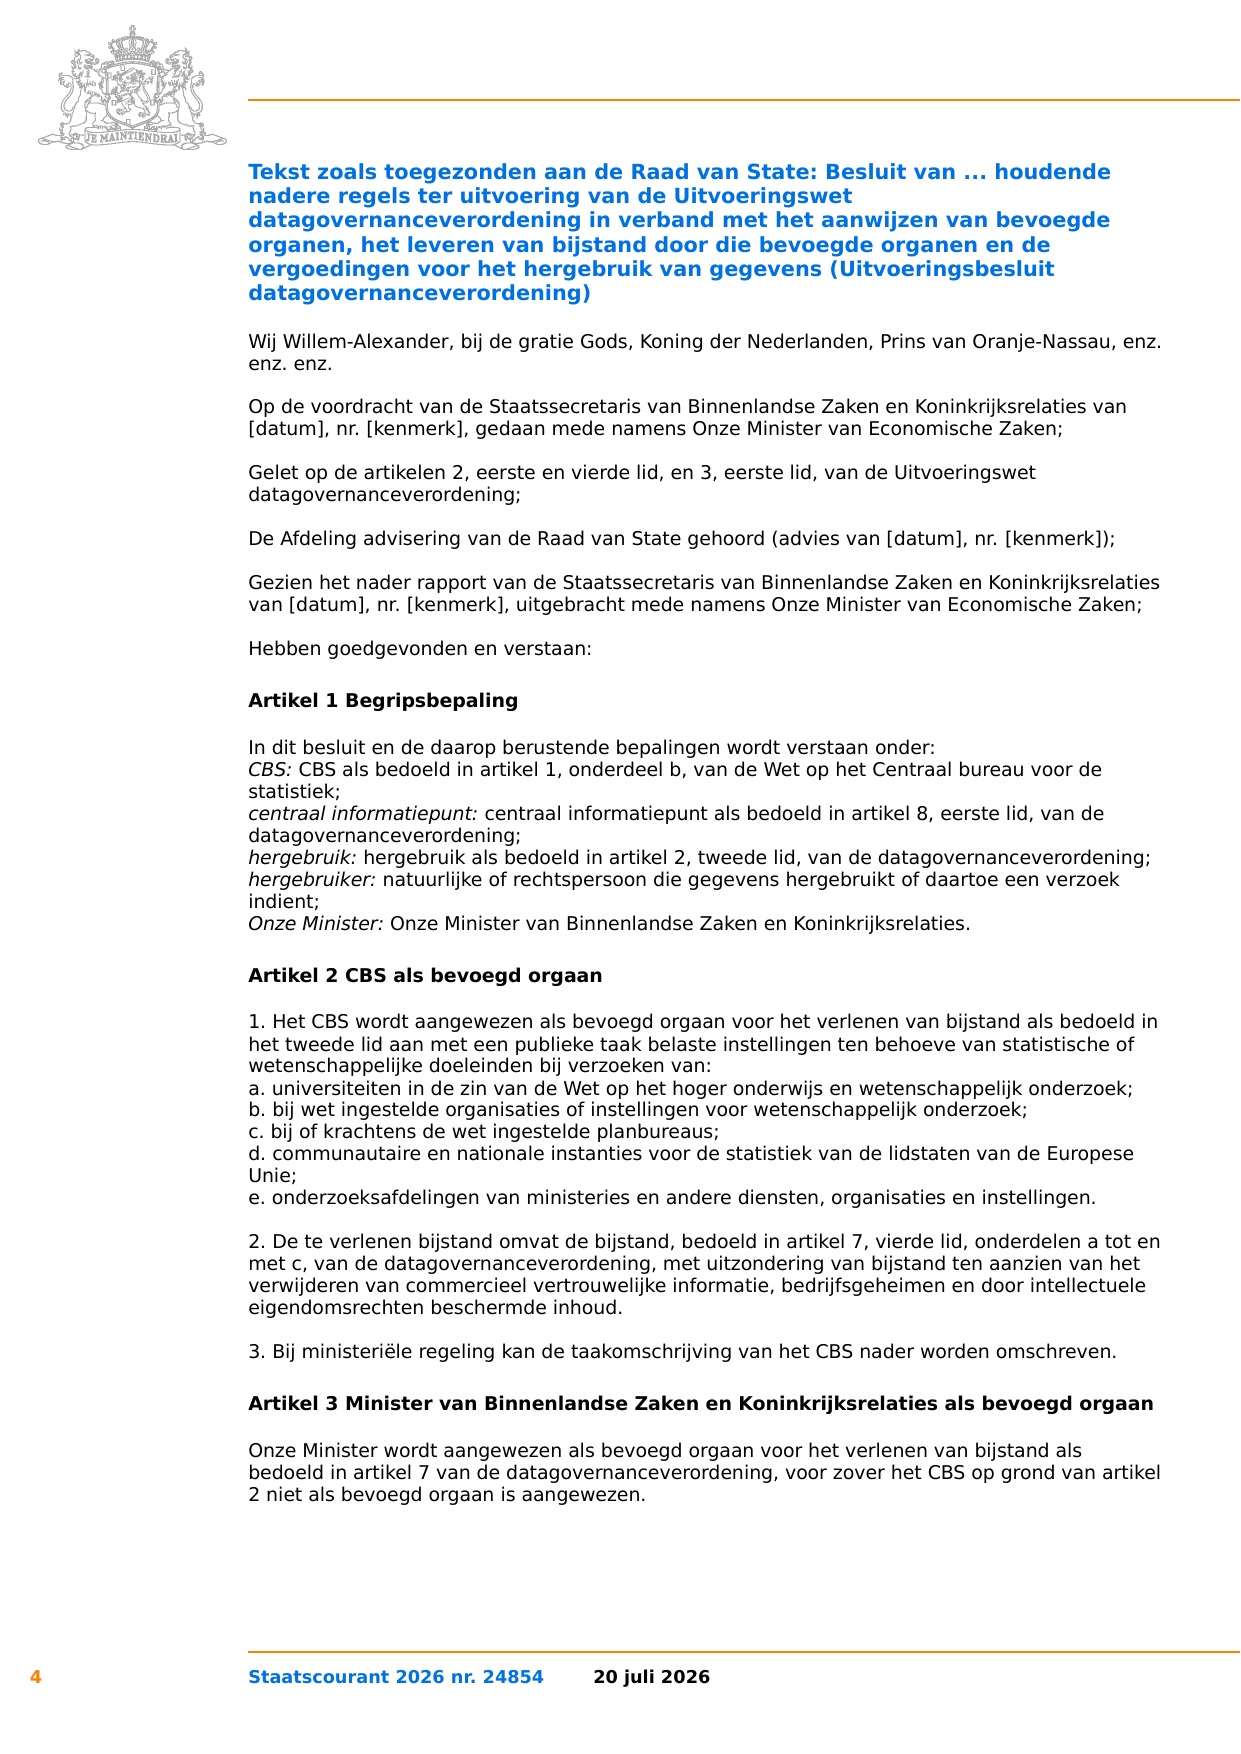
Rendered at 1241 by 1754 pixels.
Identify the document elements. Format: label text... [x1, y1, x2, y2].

text Gezien het nader rapport van de Staatssecretaris van Binnenlandse Zaken en Koninkrijksrelaties van [datum], nr. [kenmerk], uitgebracht mede namens Onze Minister van Economische Zaken; [248, 572, 1163, 616]
text b. bij wet ingestelde organisaties of instellingen voor wetenschappelijk onderzoek; [248, 1099, 1163, 1121]
text De Afdeling advisering van de Raad van State gehoord (advies van [datum], nr. [kenmerk]); [248, 528, 1163, 550]
text e. onderzoeksafdelingen van ministeries en andere diensten, organisaties en instellingen. [248, 1187, 1163, 1209]
subtitle Artikel 3 Minister van Binnenlandse Zaken en Koninkrijksrelaties als bevoegd orgaan [248, 1393, 1163, 1415]
subtitle Artikel 2 CBS als bevoegd orgaan [248, 964, 1163, 986]
text d. communautaire en nationale instanties voor de statistiek van de lidstaten van de Europese Unie; [248, 1143, 1163, 1187]
text Gelet op de artikelen 2, eerste en vierde lid, en 3, eerste lid, van de Uitvoeringswet datagovernanceverordening; [248, 462, 1163, 506]
text Onze Minister: Onze Minister van Binnenlandse Zaken en Koninkrijksrelaties. [248, 912, 1163, 934]
text Op de voordracht van de Staatssecretaris van Binnenlandse Zaken en Koninkrijksrelaties van [datum], nr. [kenmerk], gedaan mede namens Onze Minister van Economische Zaken; [248, 396, 1163, 440]
subtitle Artikel 1 Begripsbepaling [248, 690, 1163, 712]
text 3. Bij ministeriële regeling kan de taakomschrijving van het CBS nader worden omschreven. [248, 1341, 1163, 1363]
text Wij Willem-Alexander, bij de gratie Gods, Koning der Nederlanden, Prins van Oranje-Nassau, enz. enz. enz. [248, 331, 1163, 374]
text Hebben goedgevonden en verstaan: [248, 638, 1163, 660]
subtitle Tekst zoals toegezonden aan de Raad van State: Besluit van ... houdende nadere regels ter uitvoering van de Uitvoeringswet datagovernanceverordening in verband met het aanwijzen van bevoegde organen, het leveren van bijstand door die bevoegde organen en de vergoedingen voor het hergebruik van gegevens (Uitvoeringsbesluit datagovernanceverordening) [248, 160, 1163, 306]
text centraal informatiepunt: centraal informatiepunt als bedoeld in artikel 8, eerste lid, van de datagovernanceverordening; [248, 803, 1163, 847]
text 2. De te verlenen bijstand omvat de bijstand, bedoeld in artikel 7, vierde lid, onderdelen a tot en met c, van de datagovernanceverordening, met uitzondering van bijstand ten aanzien van het verwijderen van commercieel vertrouwelijke informatie, bedrijfsgeheimen en door intellectuele eigendomsrechten beschermde inhoud. [248, 1231, 1163, 1319]
text In dit besluit en de daarop berustende bepalingen wordt verstaan onder: [248, 737, 1163, 759]
text Onze Minister wordt aangewezen als bevoegd orgaan voor het verlenen van bijstand als bedoeld in artikel 7 van de datagovernanceverordening, voor zover het CBS op grond van artikel 2 niet als bevoegd orgaan is aangewezen. [248, 1440, 1163, 1506]
text CBS: CBS als bedoeld in artikel 1, onderdeel b, van de Wet op het Centraal bureau voor de statistiek; [248, 759, 1163, 803]
text 1. Het CBS wordt aangewezen als bevoegd orgaan voor het verlenen van bijstand als bedoeld in het tweede lid aan met een publieke taak belaste instellingen ten behoeve van statistische of wetenschappelijke doeleinden bij verzoeken van: [248, 1011, 1163, 1077]
text a. universiteiten in de zin van de Wet op het hoger onderwijs en wetenschappelijk onderzoek; [248, 1077, 1163, 1099]
text hergebruiker: natuurlijke of rechtspersoon die gegevens hergebruikt of daartoe een verzoek indient; [248, 868, 1163, 912]
picture [38, 25, 227, 150]
text hergebruik: hergebruik als bedoeld in artikel 2, tweede lid, van de datagovernanceverordening; [248, 847, 1163, 868]
text c. bij of krachtens de wet ingestelde planbureaus; [248, 1121, 1163, 1143]
